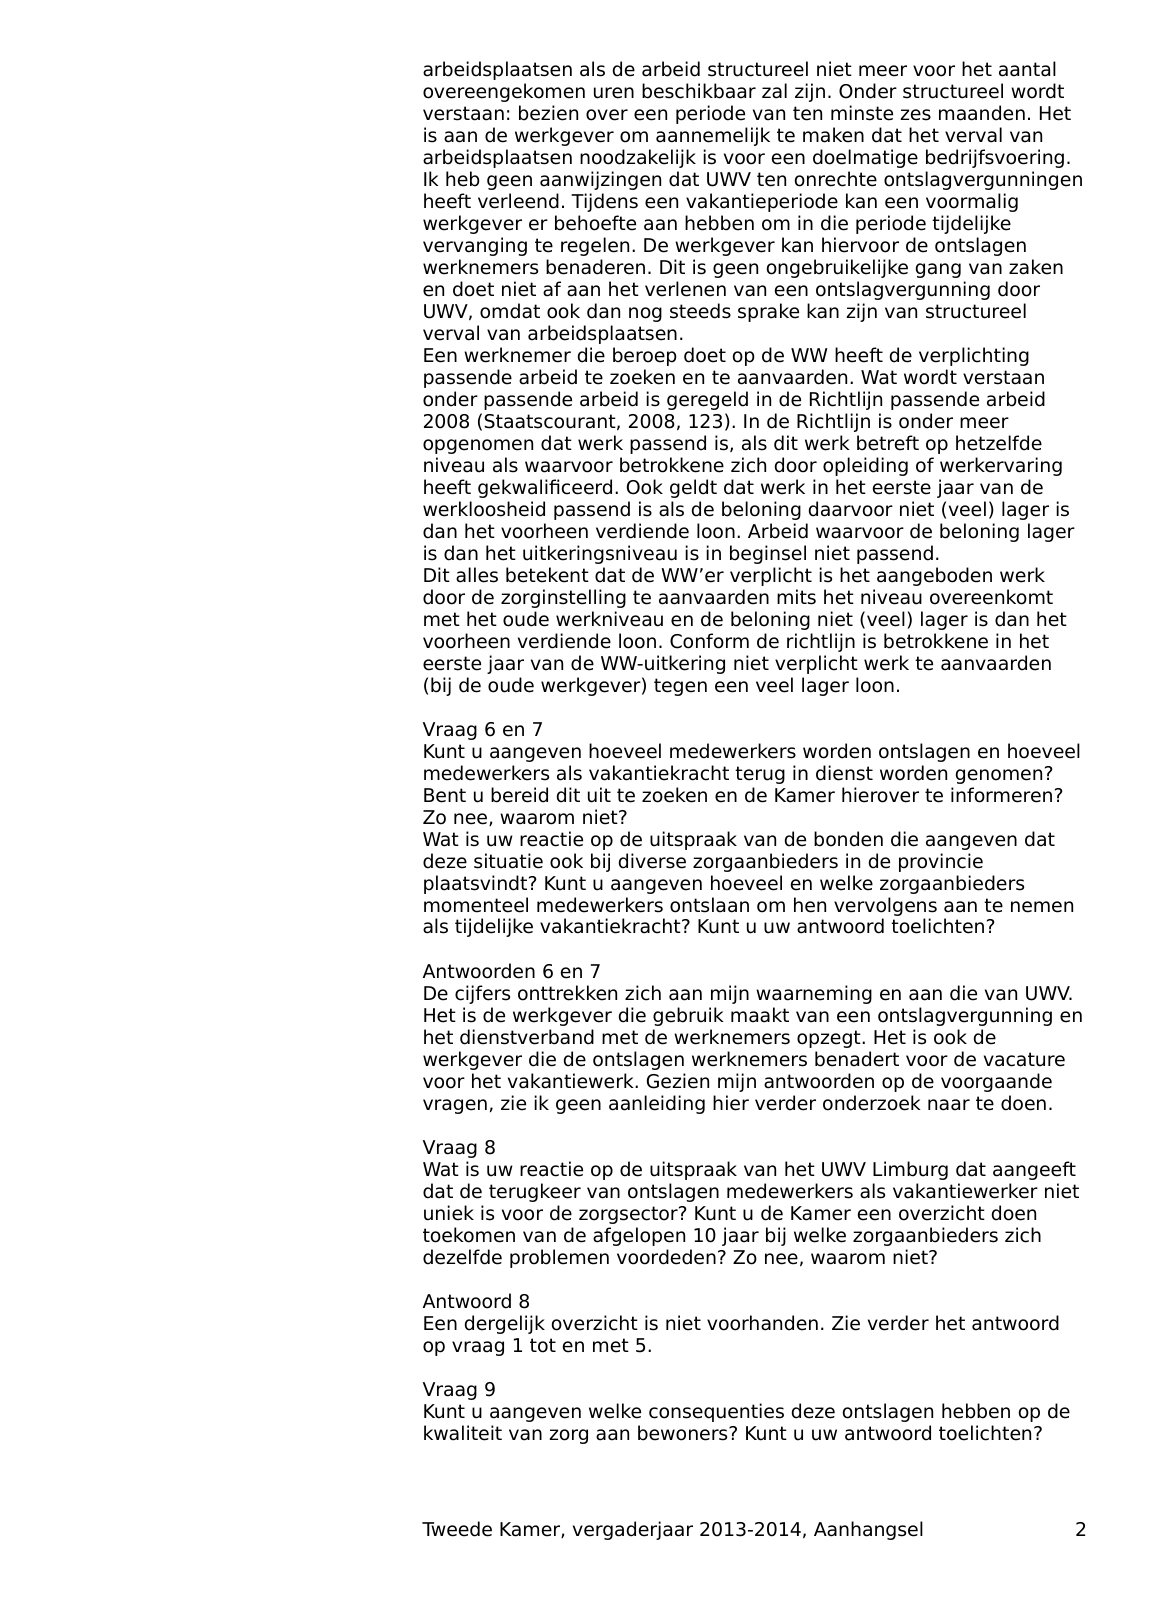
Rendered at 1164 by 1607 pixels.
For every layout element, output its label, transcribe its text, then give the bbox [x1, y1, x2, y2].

text Vraag 9 [422, 1379, 1087, 1401]
text Ik heb geen aanwijzingen dat UWV ten onrechte ontslagvergunningen heeft verleend. Tijdens een vakantieperiode kan een voormalig werkgever er behoefte aan hebben om in die periode tijdelijke vervanging te regelen. De werkgever kan hiervoor de ontslagen werknemers benaderen. Dit is geen ongebruikelijke gang van zaken en doet niet af aan het verlenen van een ontslagvergunning door UWV, omdat ook dan nog steeds sprake kan zijn van structureel verval van arbeidsplaatsen. [422, 169, 1087, 345]
text Wat is uw reactie op de uitspraak van het UWV Limburg dat aangeeft dat de terugkeer van ontslagen medewerkers als vakantiewerker niet uniek is voor de zorgsector? Kunt u de Kamer een overzicht doen toekomen van de afgelopen 10 jaar bij welke zorgaanbieders zich dezelfde problemen voordeden? Zo nee, waarom niet? [422, 1159, 1087, 1268]
text Kunt u aangeven hoeveel medewerkers worden ontslagen en hoeveel medewerkers als vakantiekracht terug in dienst worden genomen? Bent u bereid dit uit te zoeken en de Kamer hierover te informeren? Zo nee, waarom niet? [422, 741, 1087, 828]
text De cijfers onttrekken zich aan mijn waarneming en aan die van UWV. Het is de werkgever die gebruik maakt van een ontslagvergunning en het dienstverband met de werknemers opzegt. Het is ook de werkgever die de ontslagen werknemers benadert voor de vacature voor het vakantiewerk. Gezien mijn antwoorden op de voorgaande vragen, zie ik geen aanleiding hier verder onderzoek naar te doen. [422, 983, 1087, 1114]
text Antwoorden 6 en 7 [422, 961, 1087, 983]
text Kunt u aangeven welke consequenties deze ontslagen hebben op de kwaliteit van zorg aan bewoners? Kunt u uw antwoord toelichten? [422, 1401, 1087, 1445]
text Een dergelijk overzicht is niet voorhanden. Zie verder het antwoord op vraag 1 tot en met 5. [422, 1313, 1087, 1357]
text Wat is uw reactie op de uitspraak van de bonden die aangeven dat deze situatie ook bij diverse zorgaanbieders in de provincie plaatsvindt? Kunt u aangeven hoeveel en welke zorgaanbieders momenteel medewerkers ontslaan om hen vervolgens aan te nemen als tijdelijke vakantiekracht? Kunt u uw antwoord toelichten? [422, 828, 1087, 938]
text Een werknemer die beroep doet op de WW heeft de verplichting passende arbeid te zoeken en te aanvaarden. Wat wordt verstaan onder passende arbeid is geregeld in de Richtlijn passende arbeid 2008 (Staatscourant, 2008, 123). In de Richtlijn is onder meer opgenomen dat werk passend is, als dit werk betreft op hetzelfde niveau als waarvoor betrokkene zich door opleiding of werkervaring heeft gekwalificeerd. Ook geldt dat werk in het eerste jaar van de werkloosheid passend is als de beloning daarvoor niet (veel) lager is dan het voorheen verdiende loon. Arbeid waarvoor de beloning lager is dan het uitkeringsniveau is in beginsel niet passend. [422, 345, 1087, 564]
text Dit alles betekent dat de WW’er verplicht is het aangeboden werk door de zorginstelling te aanvaarden mits het niveau overeenkomt met het oude werkniveau en de beloning niet (veel) lager is dan het voorheen verdiende loon. Conform de richtlijn is betrokkene in het eerste jaar van de WW-uitkering niet verplicht werk te aanvaarden (bij de oude werkgever) tegen een veel lager loon. [422, 564, 1087, 696]
text Antwoord 8 [422, 1291, 1087, 1313]
text Vraag 8 [422, 1137, 1087, 1159]
text Vraag 6 en 7 [422, 719, 1087, 741]
text arbeidsplaatsen als de arbeid structureel niet meer voor het aantal overeengekomen uren beschikbaar zal zijn. Onder structureel wordt verstaan: bezien over een periode van ten minste zes maanden. Het is aan de werkgever om aannemelijk te maken dat het verval van arbeidsplaatsen noodzakelijk is voor een doelmatige bedrijfsvoering. [422, 59, 1087, 169]
